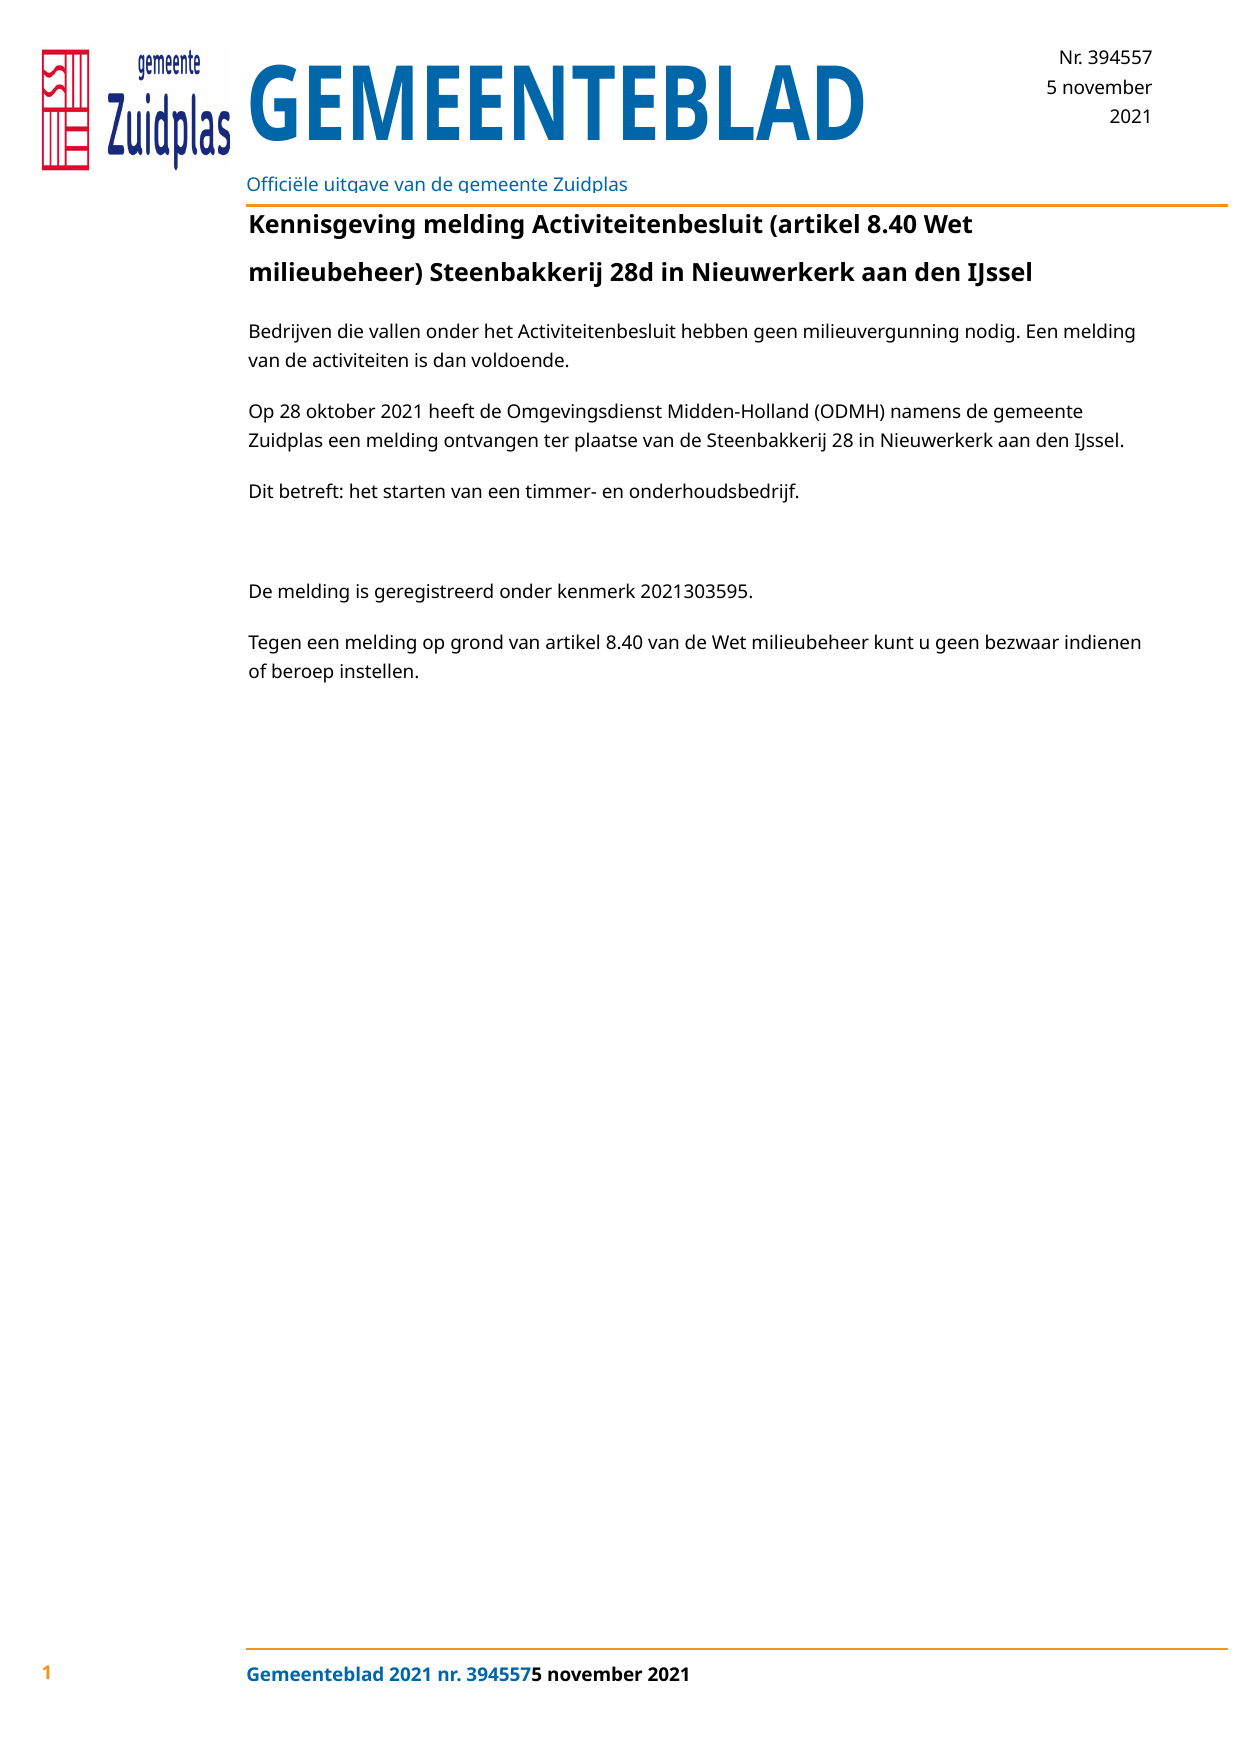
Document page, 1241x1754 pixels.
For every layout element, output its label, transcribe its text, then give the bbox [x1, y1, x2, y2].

text De melding is geregistreerd onder kenmerk 2021303595. [248, 579, 1152, 604]
text Dit betreft: het starten van een timmer- en onderhoudsbedrijf. [248, 478, 1152, 504]
text Kennisgeving melding Activiteitenbesluit (artikel 8.40 Wet milieubeheer) Steenbakkerij 28d in Nieuwerkerk aan den IJssel [248, 207, 1152, 288]
text Op 28 oktober 2021 heeft de Omgevingsdienst Midden-Holland (ODMH) namens de gemeente Zuidplas een melding ontvangen ter plaatse van de Steenbakkerij 28 in Nieuwerkerk aan den IJssel. [248, 398, 1152, 453]
picture [41, 47, 231, 172]
text Tegen een melding op grond van artikel 8.40 van de Wet milieubeheer kunt u geen bezwaar indienen of beroep instellen. [248, 629, 1152, 684]
text Bedrijven die vallen onder het Activiteitenbesluit hebben geen milieuvergunning nodig. Een melding van de activiteiten is dan voldoende. [248, 318, 1152, 373]
